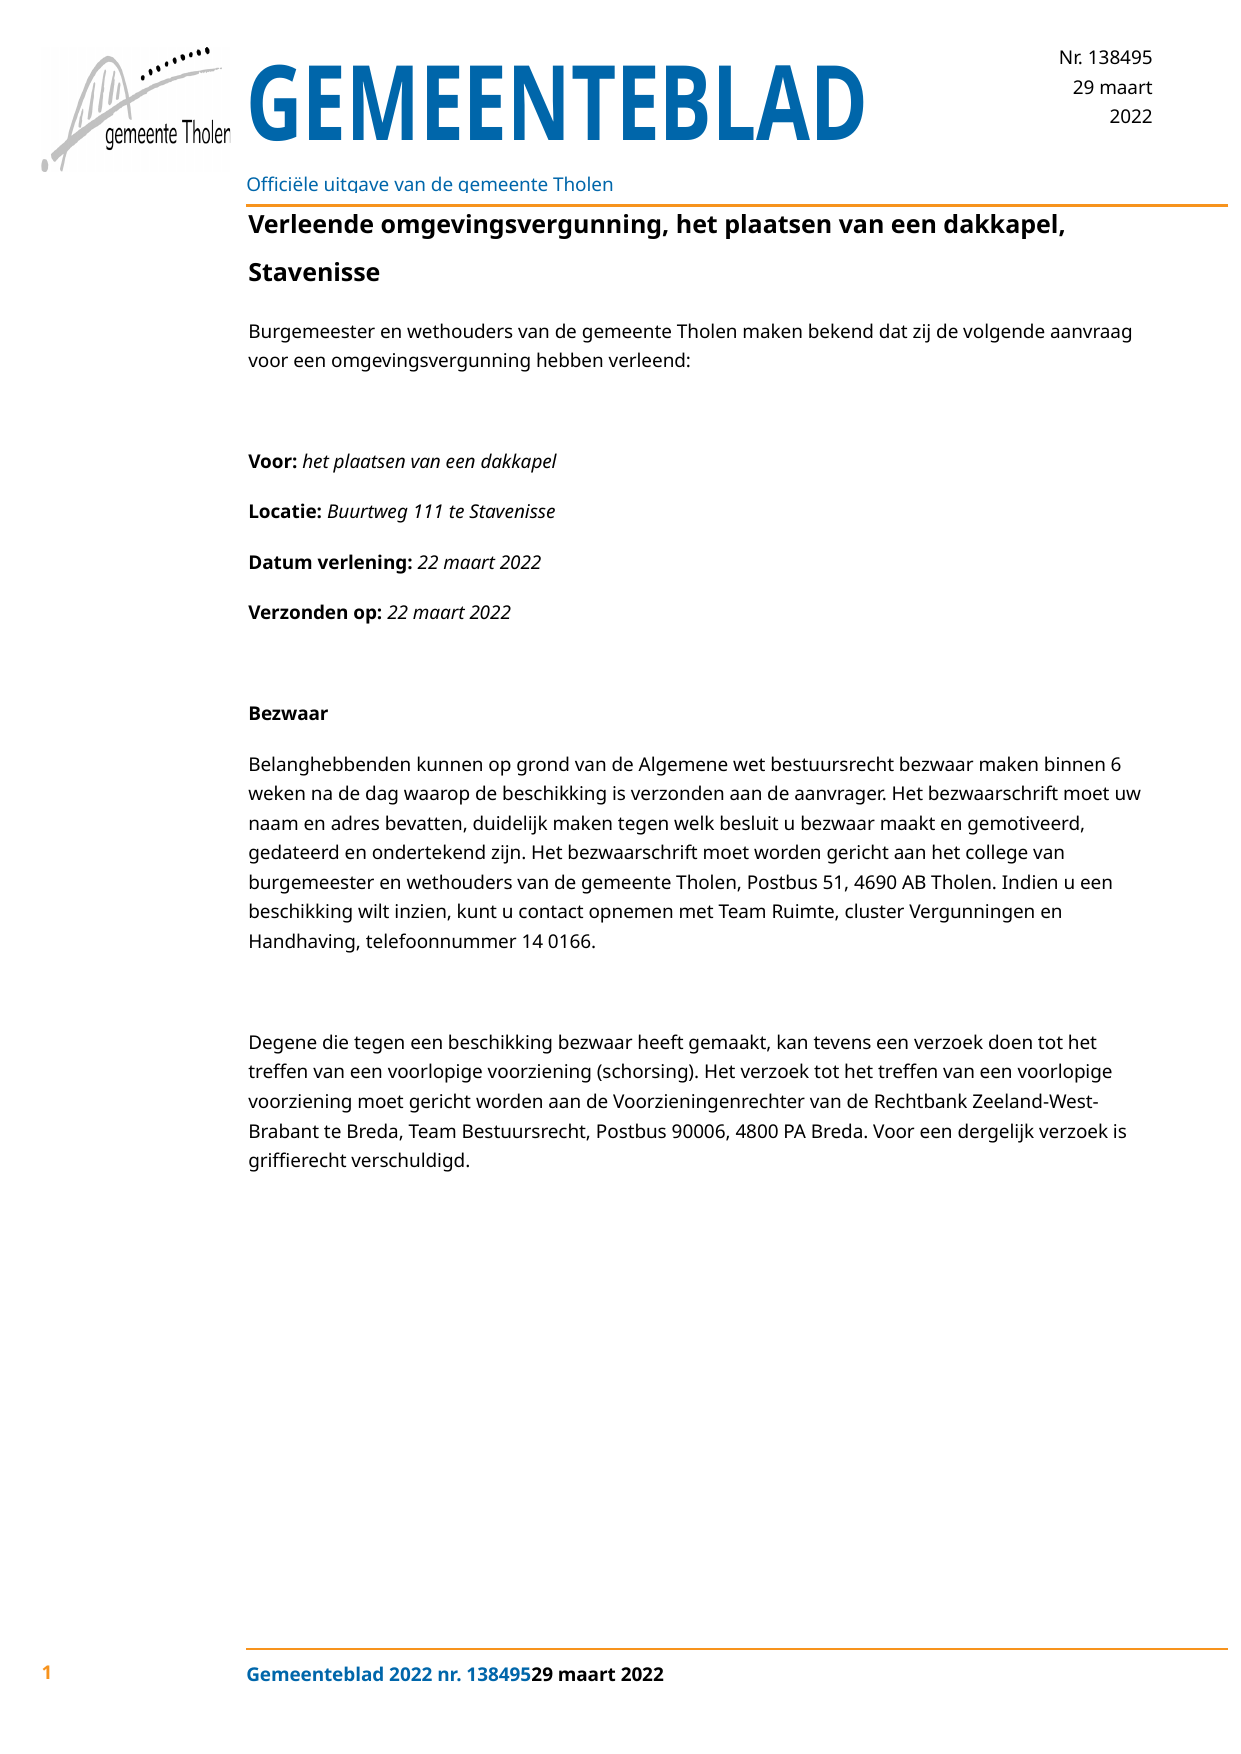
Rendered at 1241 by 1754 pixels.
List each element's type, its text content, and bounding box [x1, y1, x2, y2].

text Burgemeester en wethouders van de gemeente Tholen maken bekend dat zij de volgende aanvraag voor een omgevingsvergunning hebben verleend: [248, 318, 1152, 373]
text Verzonden op: 22 maart 2022 [248, 599, 1152, 625]
text Datum verlening: 22 maart 2022 [248, 549, 1152, 575]
text Verleende omgevingsvergunning, het plaatsen van een dakkapel, Stavenisse [248, 207, 1152, 288]
text Locatie: Buurtweg 111 te Stavenisse [248, 499, 1152, 524]
text Voor: het plaatsen van een dakkapel [248, 448, 1152, 474]
text Belanghebbenden kunnen op grond van de Algemene wet bestuursrecht bezwaar maken binnen 6 weken na de dag waarop de beschikking is verzonden aan de aanvrager. Het bezwaarschrift moet uw naam en adres bevatten, duidelijk maken tegen welk besluit u bezwaar maakt en gemotiveerd, gedateerd en ondertekend zijn. Het bezwaarschrift moet worden gericht aan het college van burgemeester en wethouders van de gemeente Tholen, Postbus 51, 4690 AB Tholen. Indien u een beschikking wilt inzien, kunt u contact opnemen met Team Ruimte, cluster Vergunningen en Handhaving, telefoonnummer 14 0166. [248, 751, 1152, 954]
text Degene die tegen een beschikking bezwaar heeft gemaakt, kan tevens een verzoek doen tot het treffen van een voorlopige voorziening (schorsing). Het verzoek tot het treffen van een voorlopige voorziening moet gericht worden aan de Voorzieningenrechter van de Rechtbank Zeeland-West-Brabant te Breda, Team Bestuursrecht, Postbus 90006, 4800 PA Breda. Voor een dergelijk verzoek is griffierecht verschuldigd. [248, 1029, 1152, 1173]
text Bezwaar [248, 700, 1152, 726]
picture [41, 47, 231, 172]
